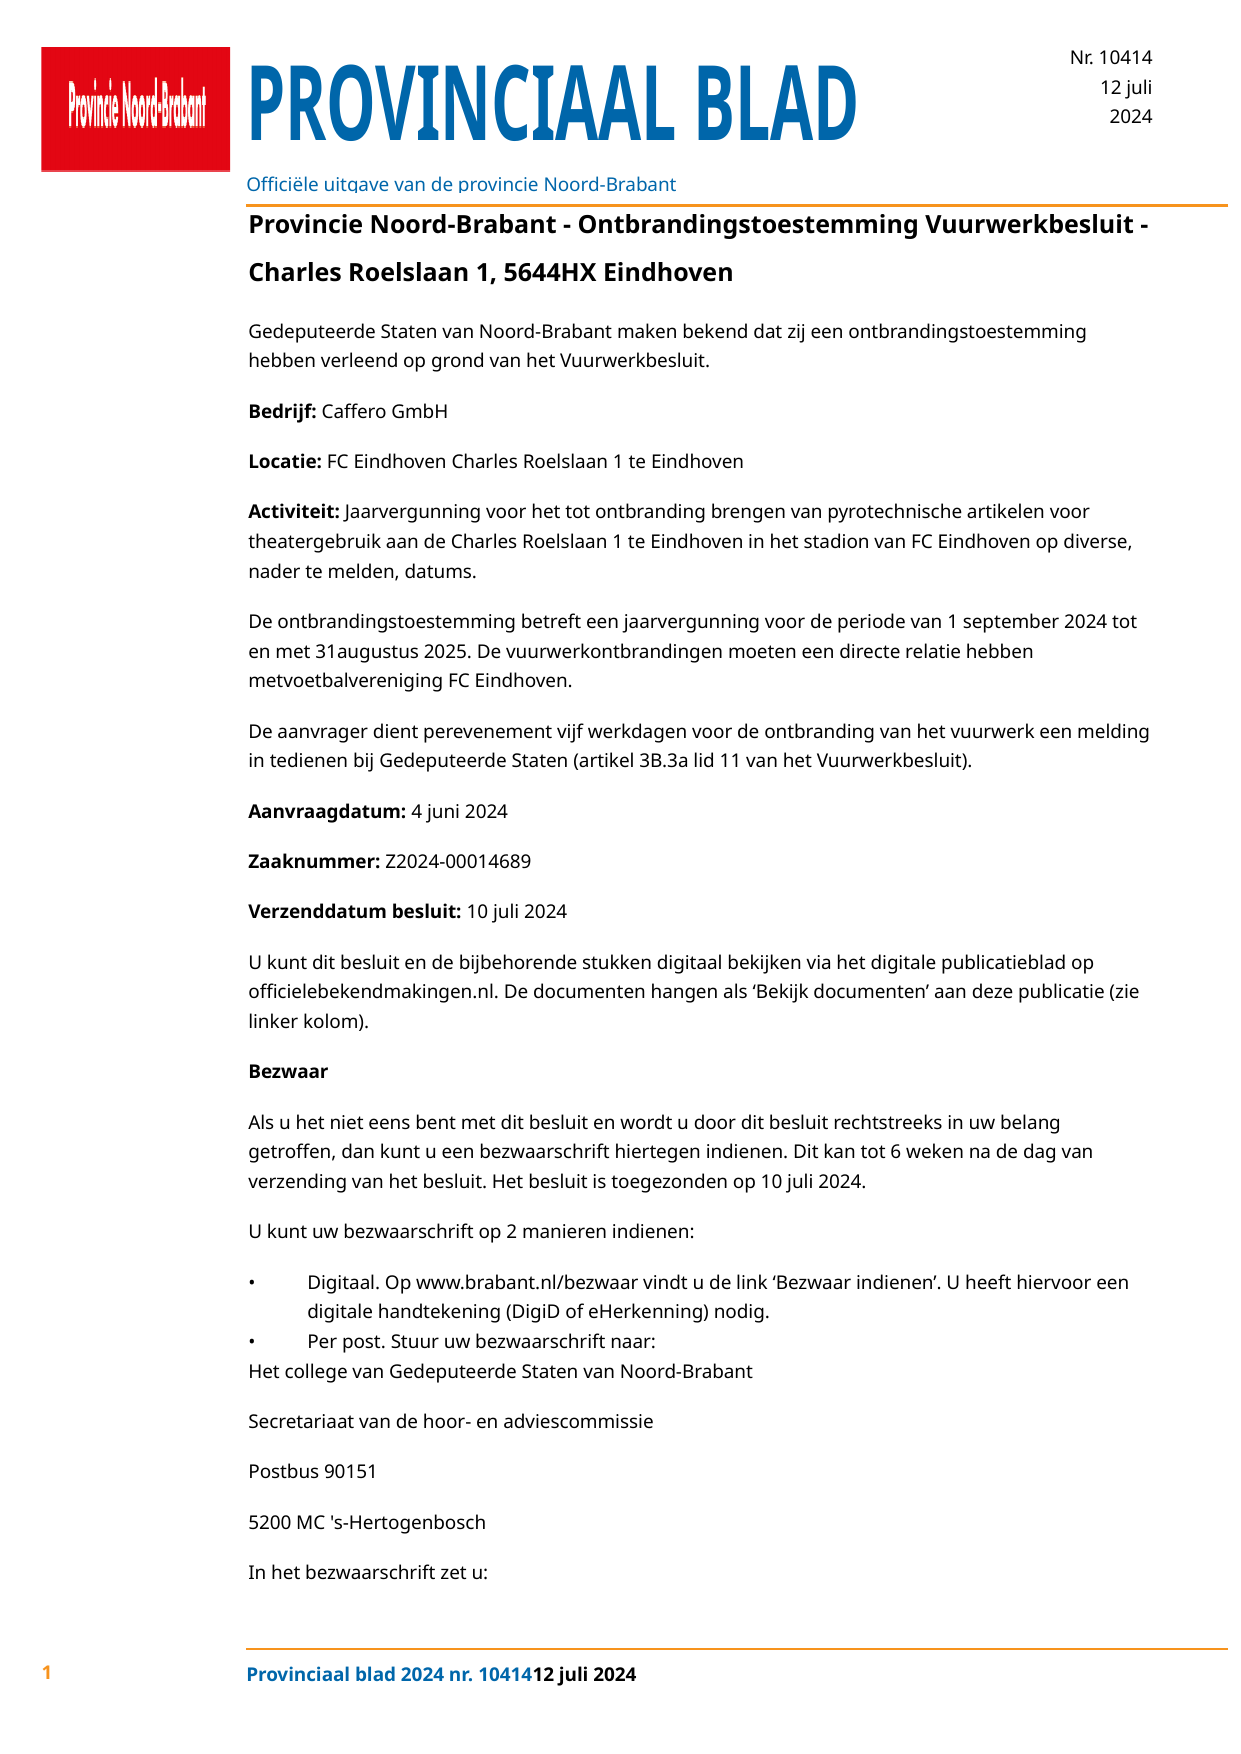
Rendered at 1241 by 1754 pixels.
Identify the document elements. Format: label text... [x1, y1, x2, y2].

text Locatie: FC Eindhoven Charles Roelslaan 1 te Eindhoven [248, 448, 1152, 474]
text Postbus 90151 [248, 1459, 1152, 1484]
text Verzenddatum besluit: 10 juli 2024 [248, 899, 1152, 924]
list Per post. Stuur uw bezwaarschrift naar: [248, 1328, 1152, 1354]
text 5200 MC 's‑Hertogenbosch [248, 1509, 1152, 1535]
text Provincie Noord-Brabant - Ontbrandingstoestemming Vuurwerkbesluit - Charles Roelslaan 1, 5644HX Eindhoven [248, 207, 1152, 288]
text De ontbrandingstoestemming betreft een jaarvergunning voor de periode van 1 september 2024 tot en met 31augustus 2025. De vuurwerkontbrandingen moeten een directe relatie hebben metvoetbalvereniging FC Eindhoven. [248, 608, 1152, 693]
text Aanvraagdatum: 4 juni 2024 [248, 798, 1152, 824]
text Bezwaar [248, 1059, 1152, 1084]
text Activiteit: Jaarvergunning voor het tot ontbranding brengen van pyrotechnische artikelen voor theatergebruik aan de Charles Roelslaan 1 te Eindhoven in het stadion van FC Eindhoven op diverse, nader te melden, datums. [248, 499, 1152, 584]
text Gedeputeerde Staten van Noord-Brabant maken bekend dat zij een ontbrandingstoestemming hebben verleend op grond van het Vuurwerkbesluit. [248, 318, 1152, 373]
text In het bezwaarschrift zet u: [248, 1559, 1152, 1585]
list Digitaal. Op www.brabant.nl/bezwaar vindt u de link ‘Bezwaar indienen’. U heeft hiervoor een digitale handtekening (DigiD of eHerkenning) nodig. [248, 1269, 1152, 1324]
text U kunt uw bezwaarschrift op 2 manieren indienen: [248, 1219, 1152, 1244]
text Secretariaat van de hoor- en adviescommissie [248, 1408, 1152, 1434]
text Bedrijf: Caffero GmbH [248, 398, 1152, 424]
text De aanvrager dient perevenement vijf werkdagen voor de ontbranding van het vuurwerk een melding in tedienen bij Gedeputeerde Staten (artikel 3B.3a lid 11 van het Vuurwerkbesluit). [248, 718, 1152, 773]
text U kunt dit besluit en de bijbehorende stukken digitaal bekijken via het digitale publicatieblad op officielebekendmakingen.nl. De documenten hangen als ‘Bekijk documenten’ aan deze publicatie (zie linker kolom). [248, 949, 1152, 1034]
text Zaaknummer: Z2024-00014689 [248, 848, 1152, 874]
text Als u het niet eens bent met dit besluit en wordt u door dit besluit rechtstreeks in uw belang getroffen, dan kunt u een bezwaarschrift hiertegen indienen. Dit kan tot 6 weken na de dag van verzending van het besluit. Het besluit is toegezonden op 10 juli 2024. [248, 1109, 1152, 1194]
picture [41, 47, 231, 172]
text Het college van Gedeputeerde Staten van Noord-Brabant [248, 1358, 1152, 1384]
